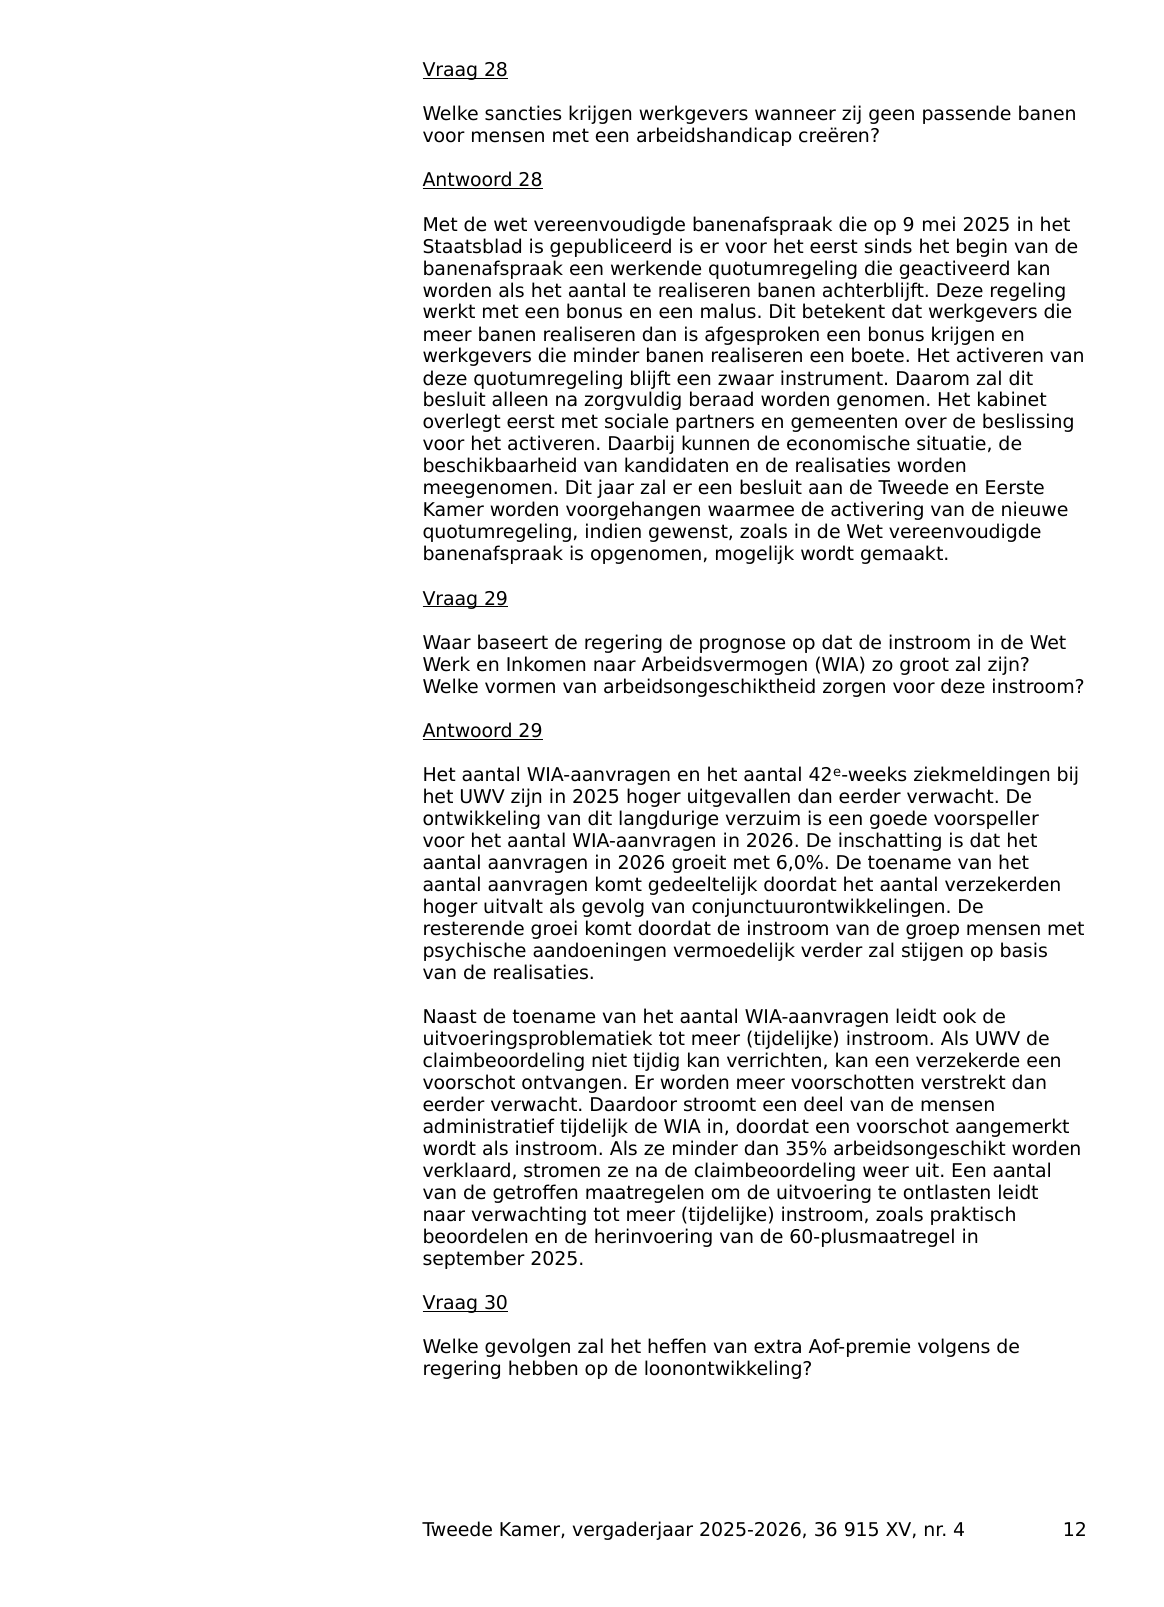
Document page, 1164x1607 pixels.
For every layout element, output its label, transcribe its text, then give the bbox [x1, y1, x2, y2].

text Welke gevolgen zal het heffen van extra Aof-premie volgens de regering hebben op de loonontwikkeling? [422, 1336, 1087, 1380]
subtitle Antwoord 29 [422, 720, 1087, 742]
subtitle Antwoord 28 [422, 169, 1087, 191]
text Naast de toename van het aantal WIA-aanvragen leidt ook de uitvoeringsproblematiek tot meer (tijdelijke) instroom. Als UWV de claimbeoordeling niet tijdig kan verrichten, kan een verzekerde een voorschot ontvangen. Er worden meer voorschotten verstrekt dan eerder verwacht. Daardoor stroomt een deel van de mensen administratief tijdelijk de WIA in, doordat een voorschot aangemerkt wordt als instroom. Als ze minder dan 35% arbeidsongeschikt worden verklaard, stromen ze na de claimbeoordeling weer uit. Een aantal van de getroffen maatregelen om de uitvoering te ontlasten leidt naar verwachting tot meer (tijdelijke) instroom, zoals praktisch beoordelen en de herinvoering van de 60-plusmaatregel in september 2025. [422, 1006, 1087, 1269]
subtitle Vraag 28 [422, 59, 1087, 81]
subtitle Vraag 30 [422, 1292, 1087, 1314]
subtitle Vraag 29 [422, 587, 1087, 609]
text Met de wet vereenvoudigde banenafspraak die op 9 mei 2025 in het Staatsblad is gepubliceerd is er voor het eerst sinds het begin van de banenafspraak een werkende quotumregeling die geactiveerd kan worden als het aantal te realiseren banen achterblijft. Deze regeling werkt met een bonus en een malus. Dit betekent dat werkgevers die meer banen realiseren dan is afgesproken een bonus krijgen en werkgevers die minder banen realiseren een boete. Het activeren van deze quotumregeling blijft een zwaar instrument. Daarom zal dit besluit alleen na zorgvuldig beraad worden genomen. Het kabinet overlegt eerst met sociale partners en gemeenten over de beslissing voor het activeren. Daarbij kunnen de economische situatie, de beschikbaarheid van kandidaten en de realisaties worden meegenomen. Dit jaar zal er een besluit aan de Tweede en Eerste Kamer worden voorgehangen waarmee de activering van de nieuwe quotumregeling, indien gewenst, zoals in de Wet vereenvoudigde banenafspraak is opgenomen, mogelijk wordt gemaakt. [422, 213, 1087, 565]
text Het aantal WIA-aanvragen en het aantal 42e-weeks ziekmeldingen bij het UWV zijn in 2025 hoger uitgevallen dan eerder verwacht. De ontwikkeling van dit langdurige verzuim is een goede voorspeller voor het aantal WIA-aanvragen in 2026. De inschatting is dat het aantal aanvragen in 2026 groeit met 6,0%. De toename van het aantal aanvragen komt gedeeltelijk doordat het aantal verzekerden hoger uitvalt als gevolg van conjunctuurontwikkelingen. De resterende groei komt doordat de instroom van de groep mensen met psychische aandoeningen vermoedelijk verder zal stijgen op basis van de realisaties. [422, 764, 1087, 984]
text Welke sancties krijgen werkgevers wanneer zij geen passende banen voor mensen met een arbeidshandicap creëren? [422, 103, 1087, 147]
text Waar baseert de regering de prognose op dat de instroom in de Wet Werk en Inkomen naar Arbeidsvermogen (WIA) zo groot zal zijn? Welke vormen van arbeidsongeschiktheid zorgen voor deze instroom? [422, 632, 1087, 697]
